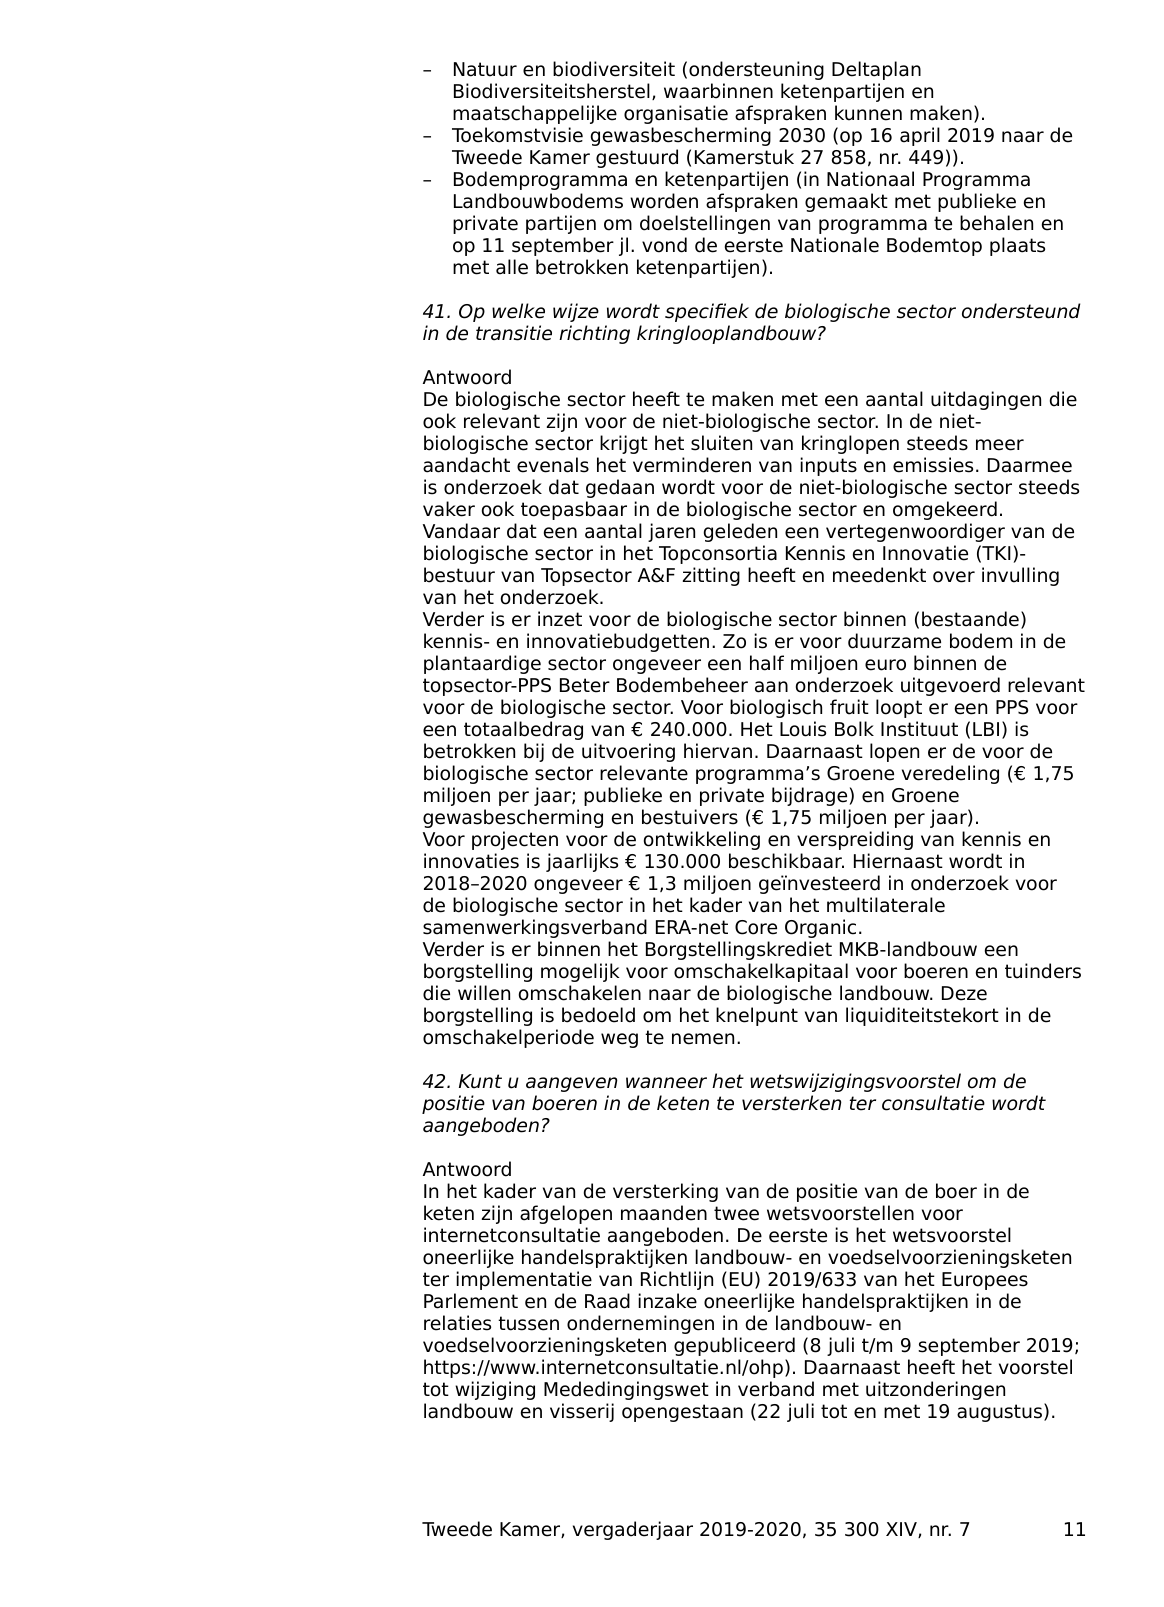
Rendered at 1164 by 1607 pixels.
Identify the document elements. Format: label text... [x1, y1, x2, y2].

text Antwoord [422, 1159, 1087, 1181]
text 41. Op welke wijze wordt specifiek de biologische sector ondersteund in de transitie richting kringlooplandbouw? [422, 301, 1087, 345]
text Verder is er inzet voor de biologische sector binnen (bestaande) kennis- en innovatiebudgetten. Zo is er voor duurzame bodem in de plantaardige sector ongeveer een half miljoen euro binnen de topsector-PPS Beter Bodembeheer aan onderzoek uitgevoerd relevant voor de biologische sector. Voor biologisch fruit loopt er een PPS voor een totaalbedrag van € 240.000. Het Louis Bolk Instituut (LBI) is betrokken bij de uitvoering hiervan. Daarnaast lopen er de voor de biologische sector relevante programma’s Groene veredeling (€ 1,75 miljoen per jaar; publieke en private bijdrage) en Groene gewasbescherming en bestuivers (€ 1,75 miljoen per jaar). [422, 609, 1087, 829]
text Verder is er binnen het Borgstellingskrediet MKB-landbouw een borgstelling mogelijk voor omschakelkapitaal voor boeren en tuinders die willen omschakelen naar de biologische landbouw. Deze borgstelling is bedoeld om het knelpunt van liquiditeitstekort in de omschakelperiode weg te nemen. [422, 939, 1087, 1048]
text Antwoord [422, 367, 1087, 389]
text De biologische sector heeft te maken met een aantal uitdagingen die ook relevant zijn voor de niet-biologische sector. In de niet-biologische sector krijgt het sluiten van kringlopen steeds meer aandacht evenals het verminderen van inputs en emissies. Daarmee is onderzoek dat gedaan wordt voor de niet-biologische sector steeds vaker ook toepasbaar in de biologische sector en omgekeerd. Vandaar dat een aantal jaren geleden een vertegenwoordiger van de biologische sector in het Topconsortia Kennis en Innovatie (TKI)-bestuur van Topsector A&F zitting heeft en meedenkt over invulling van het onderzoek. [422, 389, 1087, 609]
text – Bodemprogramma en ketenpartijen (in Nationaal Programma Landbouwbodems worden afspraken gemaakt met publieke en private partijen om doelstellingen van programma te behalen en op 11 september jl. vond de eerste Nationale Bodemtop plaats met alle betrokken ketenpartijen). [422, 169, 1087, 279]
text In het kader van de versterking van de positie van de boer in de keten zijn afgelopen maanden twee wetsvoorstellen voor internetconsultatie aangeboden. De eerste is het wetsvoorstel oneerlijke handelspraktijken landbouw- en voedselvoorzieningsketen ter implementatie van Richtlijn (EU) 2019/633 van het Europees Parlement en de Raad inzake oneerlijke handelspraktijken in de relaties tussen ondernemingen in de landbouw- en voedselvoorzieningsketen gepubliceerd (8 juli t/m 9 september 2019; https://www.internetconsultatie.nl/ohp). Daarnaast heeft het voorstel tot wijziging Mededingingswet in verband met uitzonderingen landbouw en visserij opengestaan (22 juli tot en met 19 augustus). [422, 1181, 1087, 1423]
text – Toekomstvisie gewasbescherming 2030 (op 16 april 2019 naar de Tweede Kamer gestuurd (Kamerstuk 27 858, nr. 449)). [422, 125, 1087, 169]
text – Natuur en biodiversiteit (ondersteuning Deltaplan Biodiversiteitsherstel, waarbinnen ketenpartijen en maatschappelijke organisatie afspraken kunnen maken). [422, 59, 1087, 125]
text Voor projecten voor de ontwikkeling en verspreiding van kennis en innovaties is jaarlijks € 130.000 beschikbaar. Hiernaast wordt in 2018–2020 ongeveer € 1,3 miljoen geïnvesteerd in onderzoek voor de biologische sector in het kader van het multilaterale samenwerkingsverband ERA-net Core Organic. [422, 829, 1087, 939]
text 42. Kunt u aangeven wanneer het wetswijzigingsvoorstel om de positie van boeren in de keten te versterken ter consultatie wordt aangeboden? [422, 1071, 1087, 1137]
